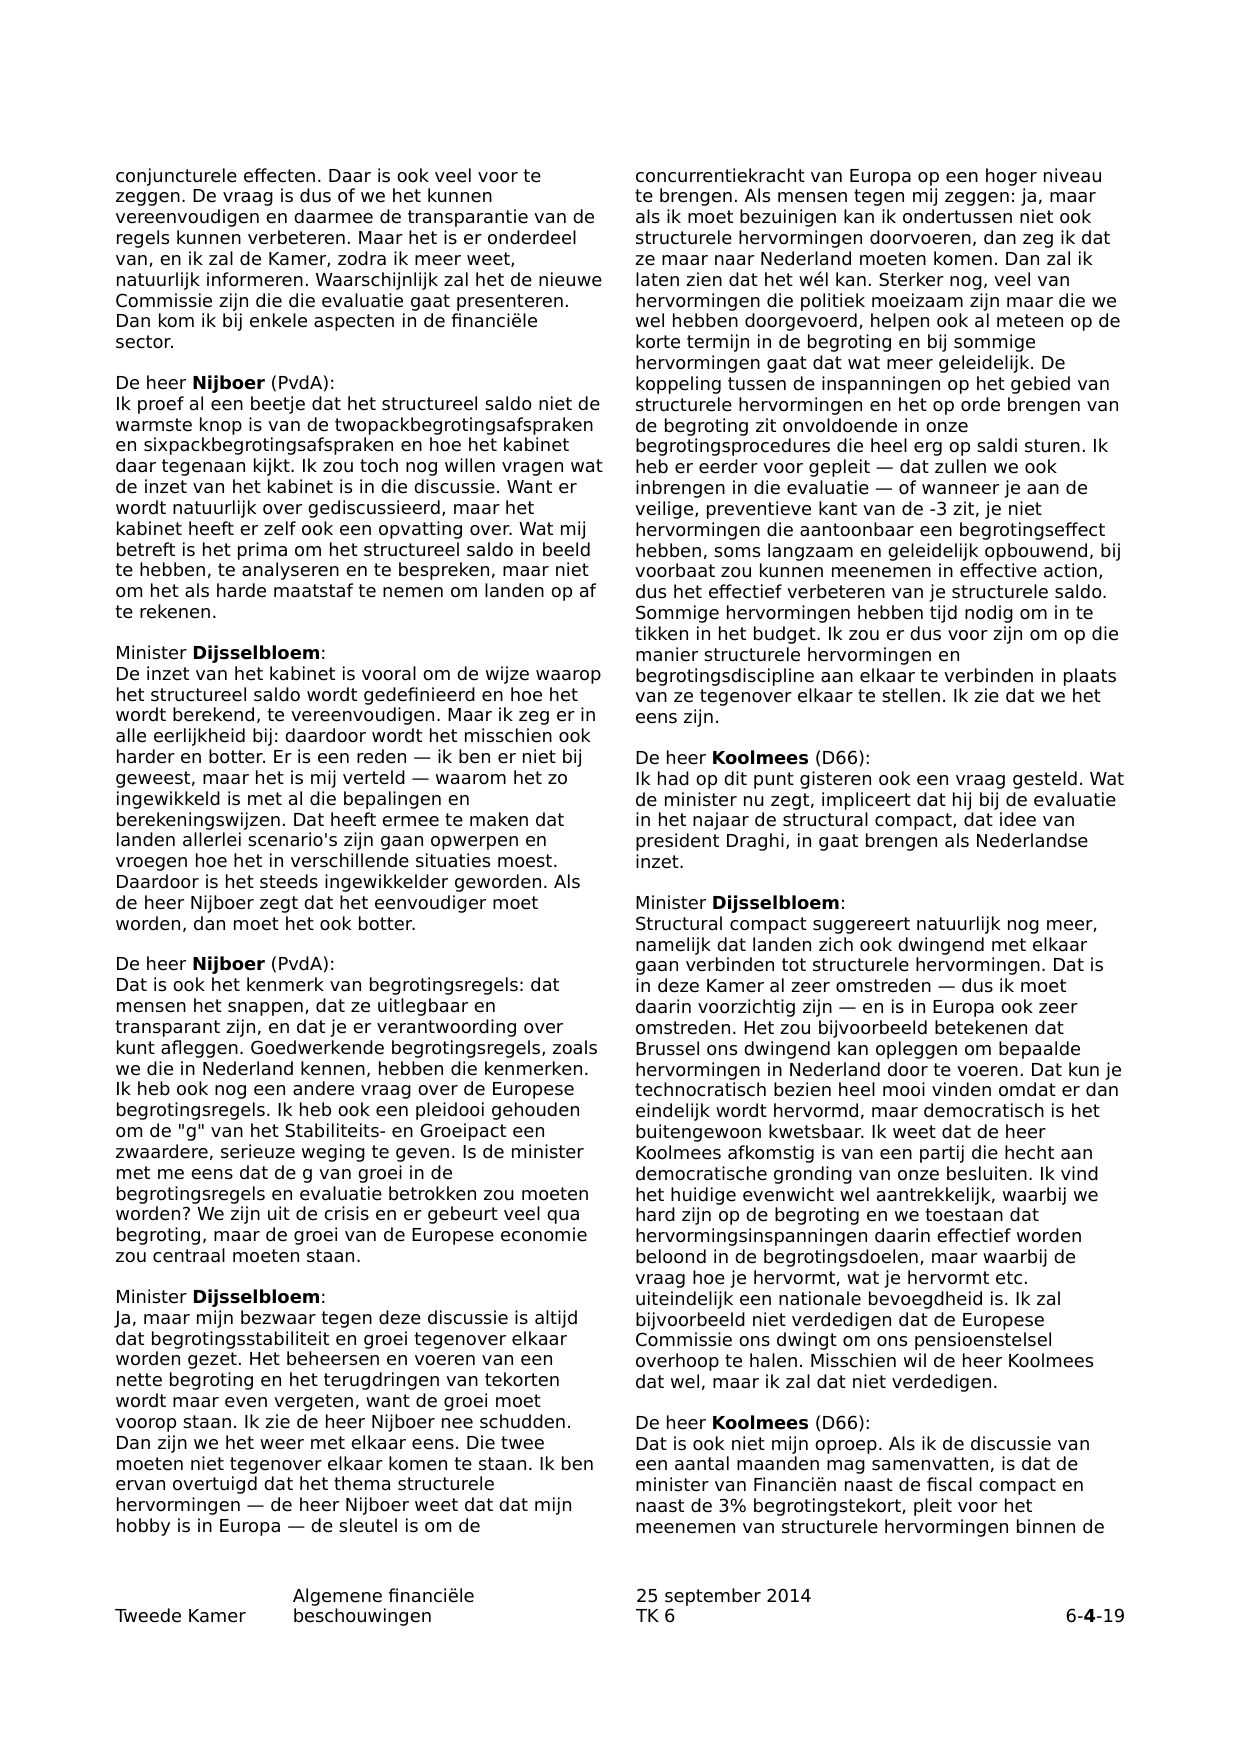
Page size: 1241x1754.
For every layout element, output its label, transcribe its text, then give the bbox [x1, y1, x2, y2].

text Structural compact suggereert natuurlijk nog meer, namelijk dat landen zich ook dwingend met elkaar gaan verbinden tot structurele hervormingen. Dat is in deze Kamer al zeer omstreden — dus ik moet daarin voorzichtig zijn — en is in Europa ook zeer omstreden. Het zou bijvoorbeeld betekenen dat Brussel ons dwingend kan opleggen om bepaalde hervormingen in Nederland door te voeren. Dat kun je technocratisch bezien heel mooi vinden omdat er dan eindelijk wordt hervormd, maar democratisch is het buitengewoon kwetsbaar. Ik weet dat de heer Koolmees afkomstig is van een partij die hecht aan democratische gronding van onze besluiten. Ik vind het huidige evenwicht wel aantrekkelijk, waarbij we hard zijn op de begroting en we toestaan dat hervormingsinspanningen daarin effectief worden beloond in de begrotingsdoelen, maar waarbij de vraag hoe je hervormt, wat je hervormt etc. uiteindelijk een nationale bevoegdheid is. Ik zal bijvoorbeeld niet verdedigen dat de Europese Commissie ons dwingt om ons pensioenstelsel overhoop te halen. Misschien wil de heer Koolmees dat wel, maar ik zal dat niet verdedigen. [635, 913, 1125, 1393]
text Ja, maar mijn bezwaar tegen deze discussie is altijd dat begrotingsstabiliteit en groei tegenover elkaar worden gezet. Het beheersen en voeren van een nette begroting en het terugdringen van tekorten wordt maar even vergeten, want de groei moet voorop staan. Ik zie de heer Nijboer nee schudden. Dan zijn we het weer met elkaar eens. Die twee moeten niet tegenover elkaar komen te staan. Ik ben ervan overtuigd dat het thema structurele hervormingen — de heer Nijboer weet dat dat mijn hobby is in Europa — de sleutel is om de [115, 1307, 605, 1537]
text Minister Dijsselbloem: [635, 893, 1125, 913]
text Minister Dijsselbloem: [115, 643, 605, 663]
text Ik proef al een beetje dat het structureel saldo niet de warmste knop is van de twopackbegrotingsafspraken en sixpackbegrotingsafspraken en hoe het kabinet daar tegenaan kijkt. Ik zou toch nog willen vragen wat de inzet van het kabinet is in die discussie. Want er wordt natuurlijk over gediscussieerd, maar het kabinet heeft er zelf ook een opvatting over. Wat mij betreft is het prima om het structureel saldo in beeld te hebben, te analyseren en te bespreken, maar niet om het als harde maatstaf te nemen om landen op af te rekenen. [115, 393, 605, 623]
text concurrentiekracht van Europa op een hoger niveau te brengen. Als mensen tegen mij zeggen: ja, maar als ik moet bezuinigen kan ik ondertussen niet ook structurele hervormingen doorvoeren, dan zeg ik dat ze maar naar Nederland moeten komen. Dan zal ik laten zien dat het wél kan. Sterker nog, veel van hervormingen die politiek moeizaam zijn maar die we wel hebben doorgevoerd, helpen ook al meteen op de korte termijn in de begroting en bij sommige hervormingen gaat dat wat meer geleidelijk. De koppeling tussen de inspanningen op het gebied van structurele hervormingen en het op orde brengen van de begroting zit onvoldoende in onze begrotingsprocedures die heel erg op saldi sturen. Ik heb er eerder voor gepleit — dat zullen we ook inbrengen in die evaluatie — of wanneer je aan de veilige, preventieve kant van de -3 zit, je niet hervormingen die aantoonbaar een begrotingseffect hebben, soms langzaam en geleidelijk opbouwend, bij voorbaat zou kunnen meenemen in effective action, dus het effectief verbeteren van je structurele saldo. Sommige hervormingen hebben tijd nodig om in te tikken in het budget. Ik zou er dus voor zijn om op die manier structurele hervormingen en begrotingsdiscipline aan elkaar te verbinden in plaats van ze tegenover elkaar te stellen. Ik zie dat we het eens zijn. [635, 165, 1125, 728]
text Minister Dijsselbloem: [115, 1287, 605, 1307]
text De heer Koolmees (D66): [635, 748, 1125, 768]
text Ik had op dit punt gisteren ook een vraag gesteld. Wat de minister nu zegt, impliceert dat hij bij de evaluatie in het najaar de structural compact, dat idee van president Draghi, in gaat brengen als Nederlandse inzet. [635, 768, 1125, 873]
text De heer Nijboer (PvdA): [115, 954, 605, 975]
text Dat is ook niet mijn oproep. Als ik de discussie van een aantal maanden mag samenvatten, is dat de minister van Financiën naast de fiscal compact en naast de 3% begrotingstekort, pleit voor het meenemen van structurele hervormingen binnen de [635, 1433, 1125, 1537]
text conjuncturele effecten. Daar is ook veel voor te zeggen. De vraag is dus of we het kunnen vereenvoudigen en daarmee de transparantie van de regels kunnen verbeteren. Maar het is er onderdeel van, en ik zal de Kamer, zodra ik meer weet, natuurlijk informeren. Waarschijnlijk zal het de nieuwe Commissie zijn die die evaluatie gaat presenteren. Dan kom ik bij enkele aspecten in de financiële sector. [115, 165, 605, 353]
text De heer Koolmees (D66): [635, 1413, 1125, 1433]
text Dat is ook het kenmerk van begrotingsregels: dat mensen het snappen, dat ze uitlegbaar en transparant zijn, en dat je er verantwoording over kunt afleggen. Goedwerkende begrotingsregels, zoals we die in Nederland kennen, hebben die kenmerken. Ik heb ook nog een andere vraag over de Europese begrotingsregels. Ik heb ook een pleidooi gehouden om de "g" van het Stabiliteits- en Groeipact een zwaardere, serieuze weging te geven. Is de minister met me eens dat de g van groei in de begrotingsregels en evaluatie betrokken zou moeten worden? We zijn uit de crisis en er gebeurt veel qua begroting, maar de groei van de Europese economie zou centraal moeten staan. [115, 975, 605, 1267]
text De inzet van het kabinet is vooral om de wijze waarop het structureel saldo wordt gedefinieerd en hoe het wordt berekend, te vereenvoudigen. Maar ik zeg er in alle eerlijkheid bij: daardoor wordt het misschien ook harder en botter. Er is een reden — ik ben er niet bij geweest, maar het is mij verteld — waarom het zo ingewikkeld is met al die bepalingen en berekeningswijzen. Dat heeft ermee te maken dat landen allerlei scenario's zijn gaan opwerpen en vroegen hoe het in verschillende situaties moest. Daardoor is het steeds ingewikkelder geworden. Als de heer Nijboer zegt dat het eenvoudiger moet worden, dan moet het ook botter. [115, 663, 605, 934]
text De heer Nijboer (PvdA): [115, 373, 605, 393]
